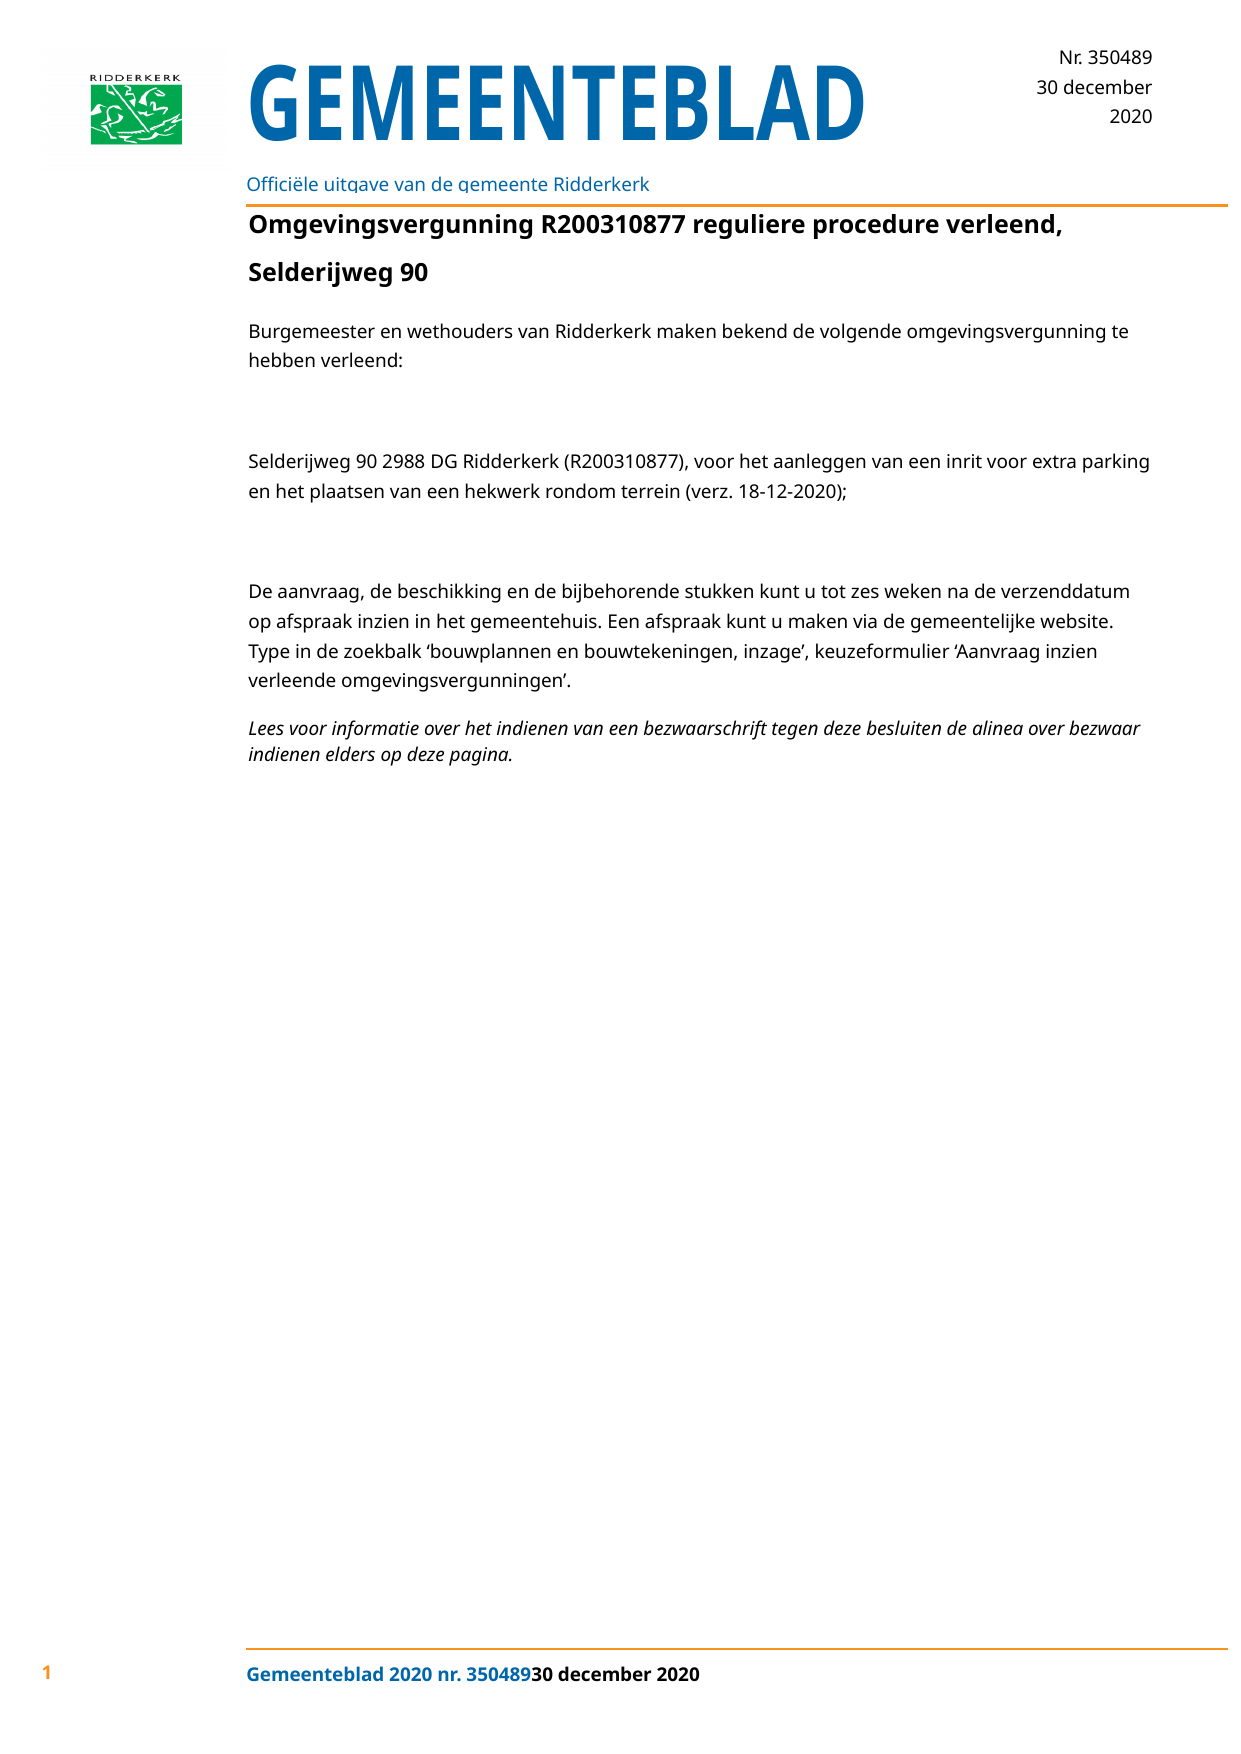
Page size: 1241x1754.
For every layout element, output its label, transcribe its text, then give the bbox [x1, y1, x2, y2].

text Burgemeester en wethouders van Ridderkerk maken bekend de volgende omgevingsvergunning te hebben verleend: [248, 318, 1152, 373]
text Lees voor informatie over het indienen van een bezwaarschrift tegen deze besluiten de alinea over bezwaar indienen elders op deze pagina. [248, 715, 1152, 767]
text Omgevingsvergunning R200310877 reguliere procedure verleend, Selderijweg 90 [248, 207, 1152, 288]
picture [41, 47, 231, 172]
text Selderijweg 90 2988 DG Ridderkerk (R200310877), voor het aanleggen van een inrit voor extra parking en het plaatsen van een hekwerk rondom terrein (verz. 18-12-2020); [248, 448, 1152, 504]
text De aanvraag, de beschikking en de bijbehorende stukken kunt u tot zes weken na de verzenddatum op afspraak inzien in het gemeentehuis. Een afspraak kunt u maken via de gemeentelijke website. Type in de zoekbalk ‘bouwplannen en bouwtekeningen, inzage’, keuzeformulier ‘Aanvraag inzien verleende omgevingsvergunningen’. [248, 579, 1152, 693]
